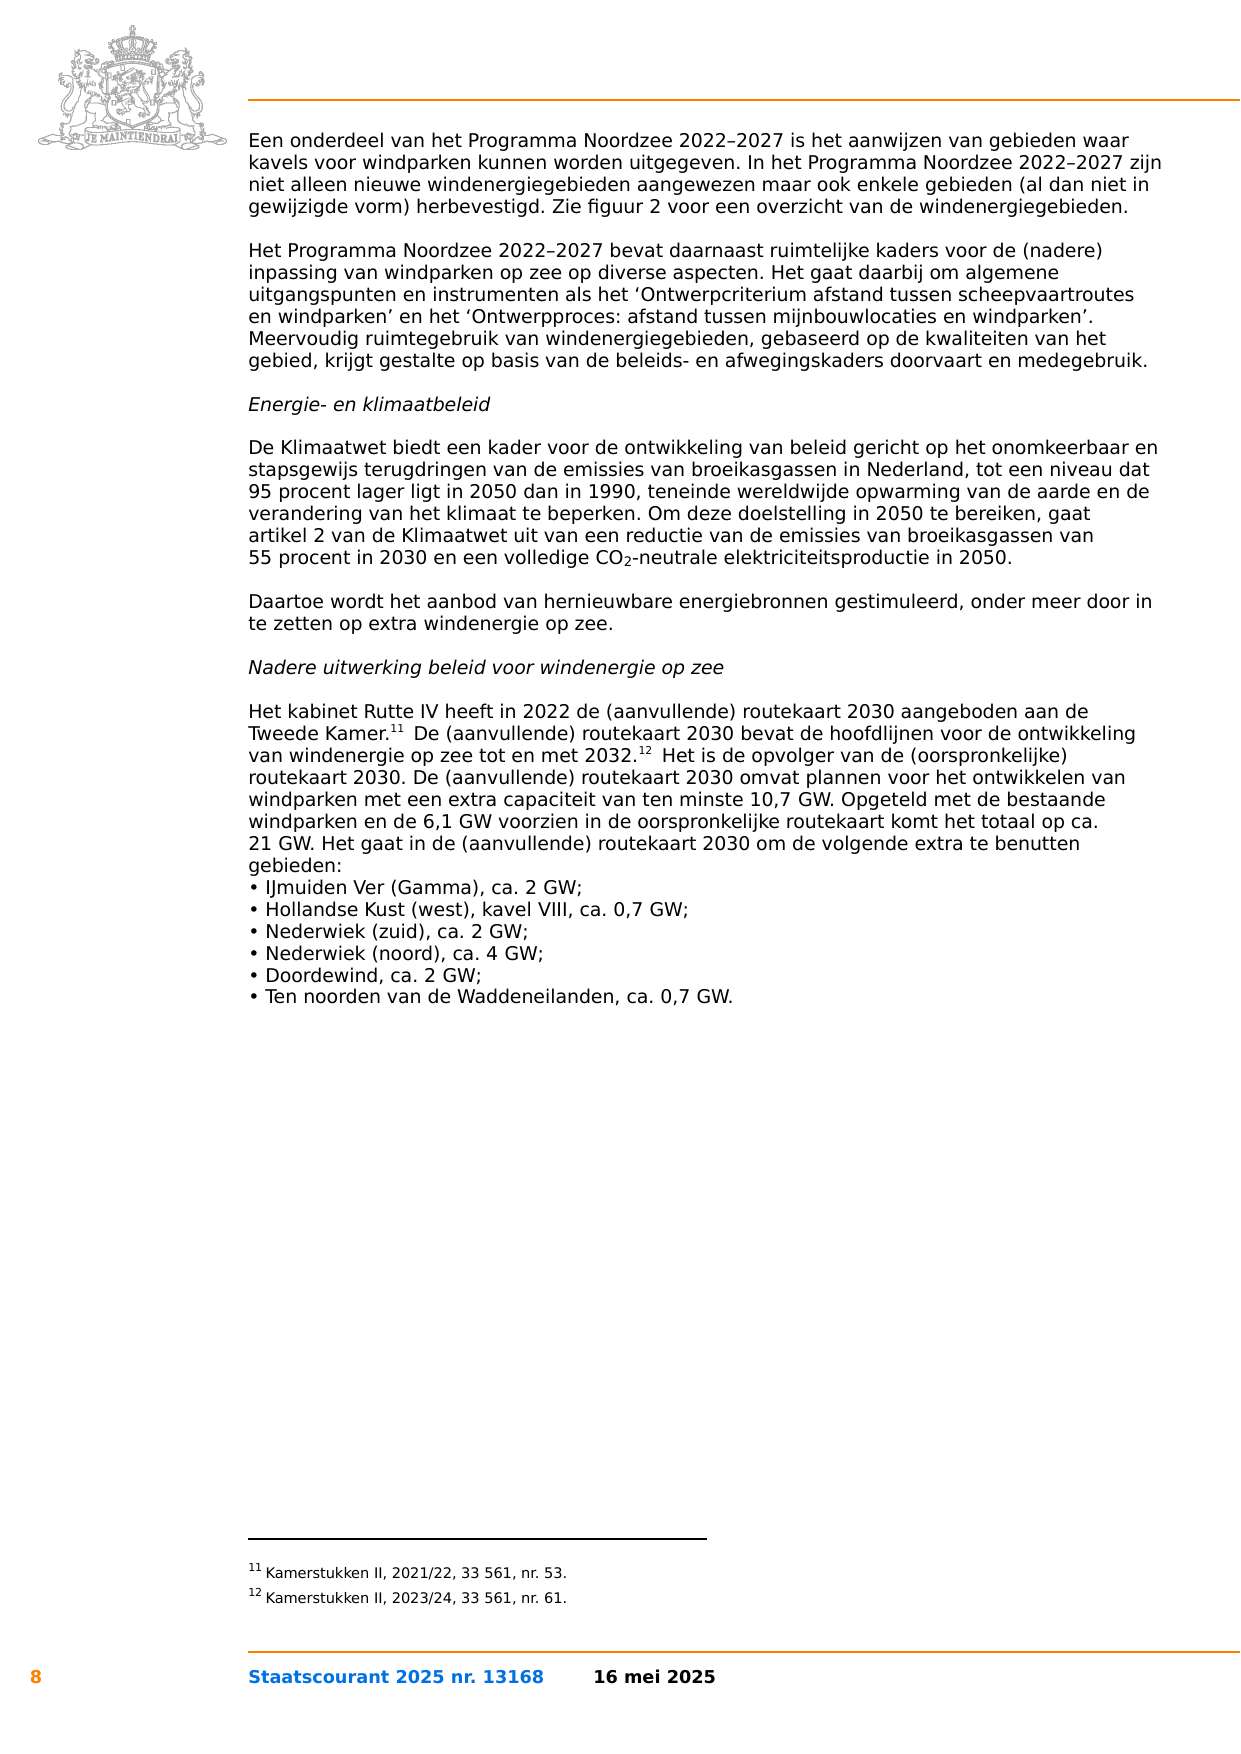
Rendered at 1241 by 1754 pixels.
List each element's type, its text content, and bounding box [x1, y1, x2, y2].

text • Doordewind, ca. 2 GW; [248, 964, 1163, 986]
text • Nederwiek (noord), ca. 4 GW; [248, 942, 1163, 964]
text Kamerstukken II, 2021/22, 33 561, nr. 53. [248, 1561, 1163, 1583]
subtitle Energie- en klimaatbeleid [248, 393, 1163, 415]
picture [38, 25, 227, 150]
text De Klimaatwet biedt een kader voor de ontwikkeling van beleid gericht op het onomkeerbaar en stapsgewijs terugdringen van de emissies van broeikasgassen in Nederland, tot een niveau dat 95 procent lager ligt in 2050 dan in 1990, teneinde wereldwijde opwarming van de aarde en de verandering van het klimaat te beperken. Om deze doelstelling in 2050 te bereiken, gaat artikel 2 van de Klimaatwet uit van een reductie van de emissies van broeikasgassen van 55 procent in 2030 en een volledige CO2-neutrale elektriciteitsproductie in 2050. [248, 437, 1163, 569]
text • Nederwiek (zuid), ca. 2 GW; [248, 921, 1163, 942]
text • IJmuiden Ver (Gamma), ca. 2 GW; [248, 877, 1163, 898]
subtitle Nadere uitwerking beleid voor windenergie op zee [248, 657, 1163, 679]
text Daartoe wordt het aanbod van hernieuwbare energiebronnen gestimuleerd, onder meer door in te zetten op extra windenergie op zee. [248, 591, 1163, 635]
text Het Programma Noordzee 2022–2027 bevat daarnaast ruimtelijke kaders voor de (nadere) inpassing van windparken op zee op diverse aspecten. Het gaat daarbij om algemene uitgangspunten en instrumenten als het ‘Ontwerpcriterium afstand tussen scheepvaartroutes en windparken’ en het ‘Ontwerpproces: afstand tussen mijnbouwlocaties en windparken’. Meervoudig ruimtegebruik van windenergiegebieden, gebaseerd op de kwaliteiten van het gebied, krijgt gestalte op basis van de beleids- en afwegingskaders doorvaart en medegebruik. [248, 240, 1163, 372]
text • Hollandse Kust (west), kavel VIII, ca. 0,7 GW; [248, 898, 1163, 921]
text • Ten noorden van de Waddeneilanden, ca. 0,7 GW. [248, 986, 1163, 1008]
text Kamerstukken II, 2023/24, 33 561, nr. 61. [248, 1586, 1163, 1608]
text Een onderdeel van het Programma Noordzee 2022–2027 is het aanwijzen van gebieden waar kavels voor windparken kunnen worden uitgegeven. In het Programma Noordzee 2022–2027 zijn niet alleen nieuwe windenergiegebieden aangewezen maar ook enkele gebieden (al dan niet in gewijzigde vorm) herbevestigd. Zie figuur 2 voor een overzicht van de windenergiegebieden. [248, 130, 1163, 218]
text Het kabinet Rutte IV heeft in 2022 de (aanvullende) routekaart 2030 aangeboden aan de Tweede Kamer. De (aanvullende) routekaart 2030 bevat de hoofdlijnen voor de ontwikkeling van windenergie op zee tot en met 2032. Het is de opvolger van de (oorspronkelijke) routekaart 2030. De (aanvullende) routekaart 2030 omvat plannen voor het ontwikkelen van windparken met een extra capaciteit van ten minste 10,7 GW. Opgeteld met de bestaande windparken en de 6,1 GW voorzien in de oorspronkelijke routekaart komt het totaal op ca. 21 GW. Het gaat in de (aanvullende) routekaart 2030 om de volgende extra te benutten gebieden: [248, 701, 1163, 877]
